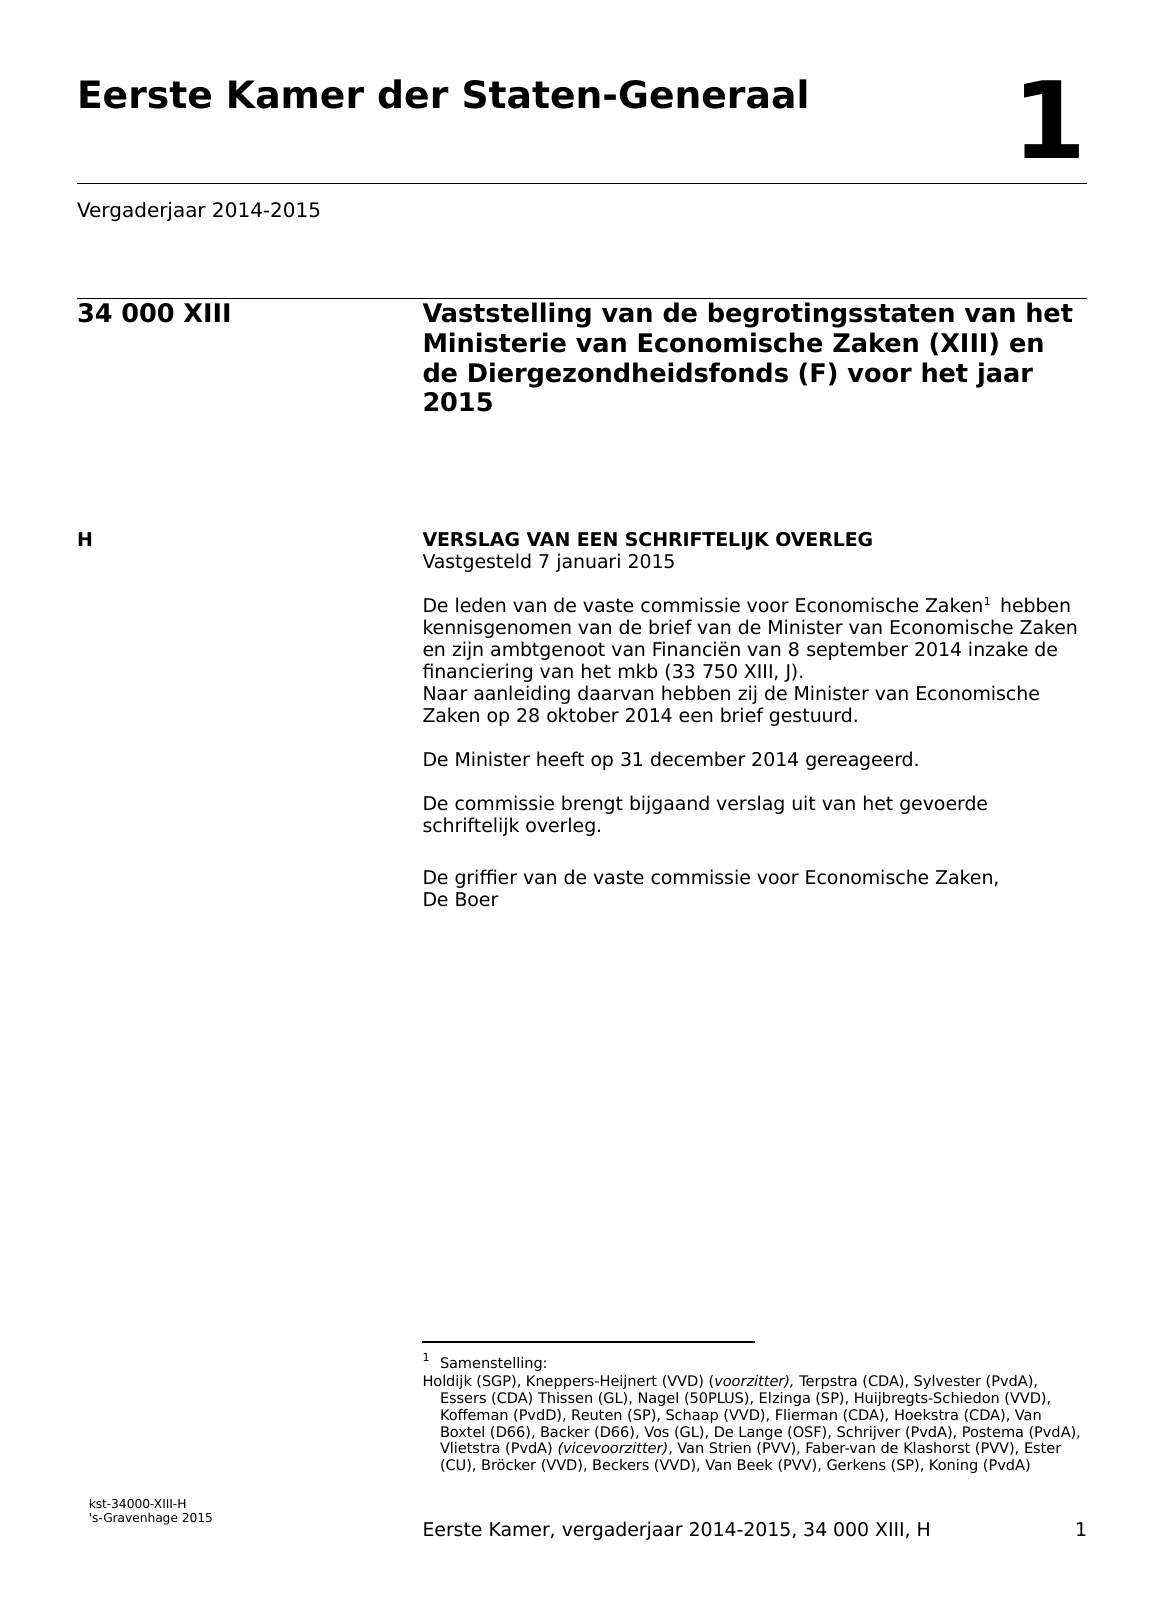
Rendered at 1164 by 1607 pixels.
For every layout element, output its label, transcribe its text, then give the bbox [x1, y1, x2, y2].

subtitle 34 000 XIII Vaststelling van de begrotingsstaten van het Ministerie van Economische Zaken (XIII) en de Diergezondheidsfonds (F) voor het jaar 2015 [77, 299, 1087, 418]
table_header 1 [886, 59, 1087, 183]
text De commissie brengt bijgaand verslag uit van het gevoerde schriftelijk overleg. [422, 793, 1087, 837]
text De griffier van de vaste commissie voor Economische Zaken, De Boer [422, 867, 1087, 911]
text Samenstelling: [422, 1351, 1087, 1373]
text kst-34000-XIII-H [88, 1497, 323, 1511]
text De Minister heeft op 31 december 2014 gereageerd. [422, 749, 1087, 771]
text Naar aanleiding daarvan hebben zij de Minister van Economische Zaken op 28 oktober 2014 een brief gestuurd. [422, 683, 1087, 727]
table_cell Vergaderjaar 2014-2015 [77, 184, 1087, 298]
text De leden van de vaste commissie voor Economische Zaken hebben kennisgenomen van de brief van de Minister van Economische Zaken en zijn ambtgenoot van Financiën van 8 september 2014 inzake de financiering van het mkb (33 750 XIII, J). [422, 595, 1087, 683]
table_header Eerste Kamer der Staten-Generaal [77, 59, 886, 183]
text Holdijk (SGP), Kneppers-Heijnert (VVD) (voorzitter), Terpstra (CDA), Sylvester (PvdA), Essers (CDA) Thissen (GL), Nagel (50PLUS), Elzinga (SP), Huijbregts-Schiedon (VVD), Koffeman (PvdD), Reuten (SP), Schaap (VVD), Flierman (CDA), Hoekstra (CDA), Van Boxtel (D66), Backer (D66), Vos (GL), De Lange (OSF), Schrijver (PvdA), Postema (PvdA), Vlietstra (PvdA) (vicevoorzitter), Van Strien (PVV), Faber-van de Klashorst (PVV), Ester (CU), Bröcker (VVD), Beckers (VVD), Van Beek (PVV), Gerkens (SP), Koning (PvdA) [422, 1373, 1087, 1474]
text 's-Gravenhage 2015 [88, 1511, 323, 1525]
subtitle H VERSLAG VAN EEN SCHRIFTELIJK OVERLEG [77, 529, 1087, 551]
text Vastgesteld 7 januari 2015 [422, 551, 1087, 573]
